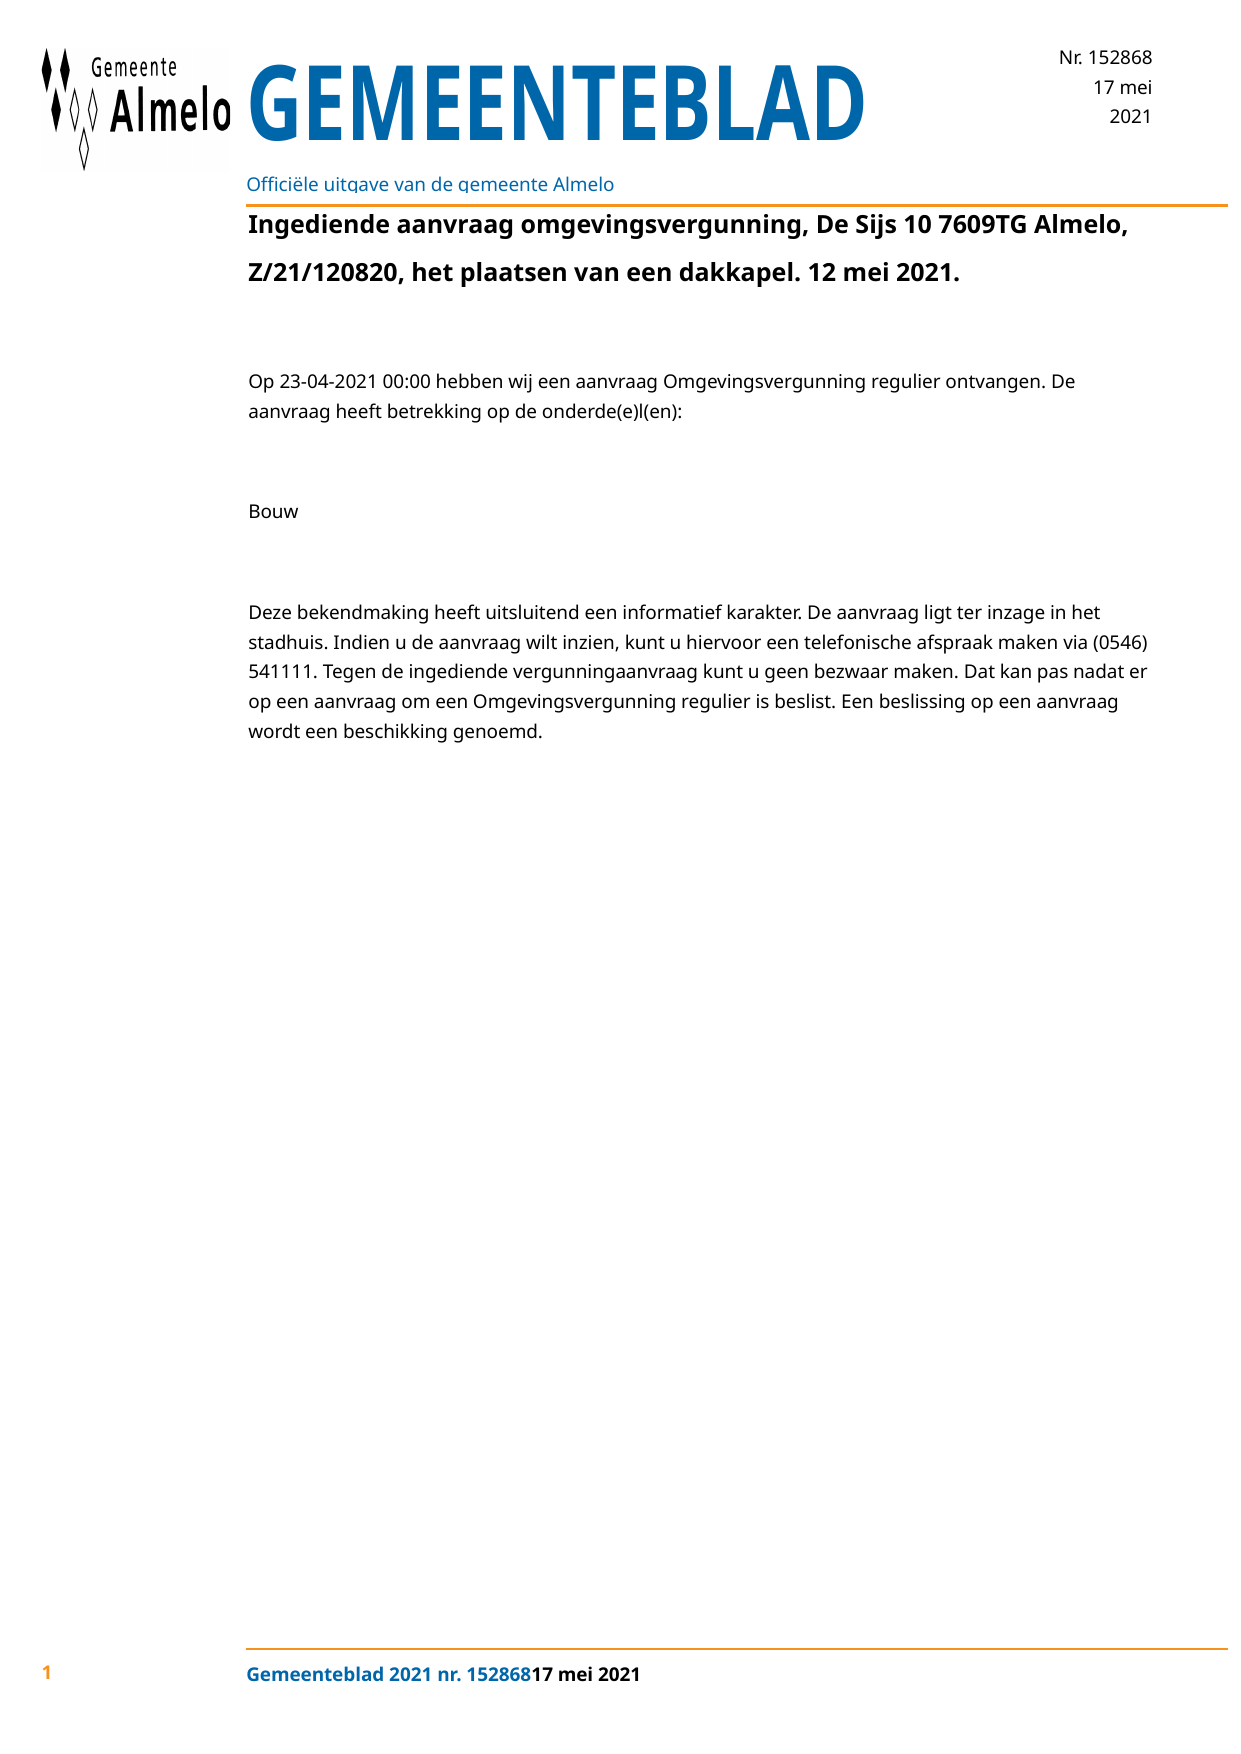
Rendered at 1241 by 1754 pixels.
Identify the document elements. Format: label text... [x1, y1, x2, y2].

text Op 23-04-2021 00:00 hebben wij een aanvraag Omgevingsvergunning regulier ontvangen. De aanvraag heeft betrekking op de onderde(e)l(en): [248, 368, 1152, 424]
text Deze bekendmaking heeft uitsluitend een informatief karakter. De aanvraag ligt ter inzage in het stadhuis. Indien u de aanvraag wilt inzien, kunt u hiervoor een telefonische afspraak maken via (0546) 541111. Tegen de ingediende vergunningaanvraag kunt u geen bezwaar maken. Dat kan pas nadat er op een aanvraag om een Omgevingsvergunning regulier is beslist. Een beslissing op een aanvraag wordt een beschikking genoemd. [248, 599, 1152, 744]
text Ingediende aanvraag omgevingsvergunning, De Sijs 10 7609TG Almelo, Z/21/120820, het plaatsen van een dakkapel. 12 mei 2021. [248, 207, 1152, 288]
text Bouw [248, 499, 1152, 524]
picture [41, 47, 231, 172]
